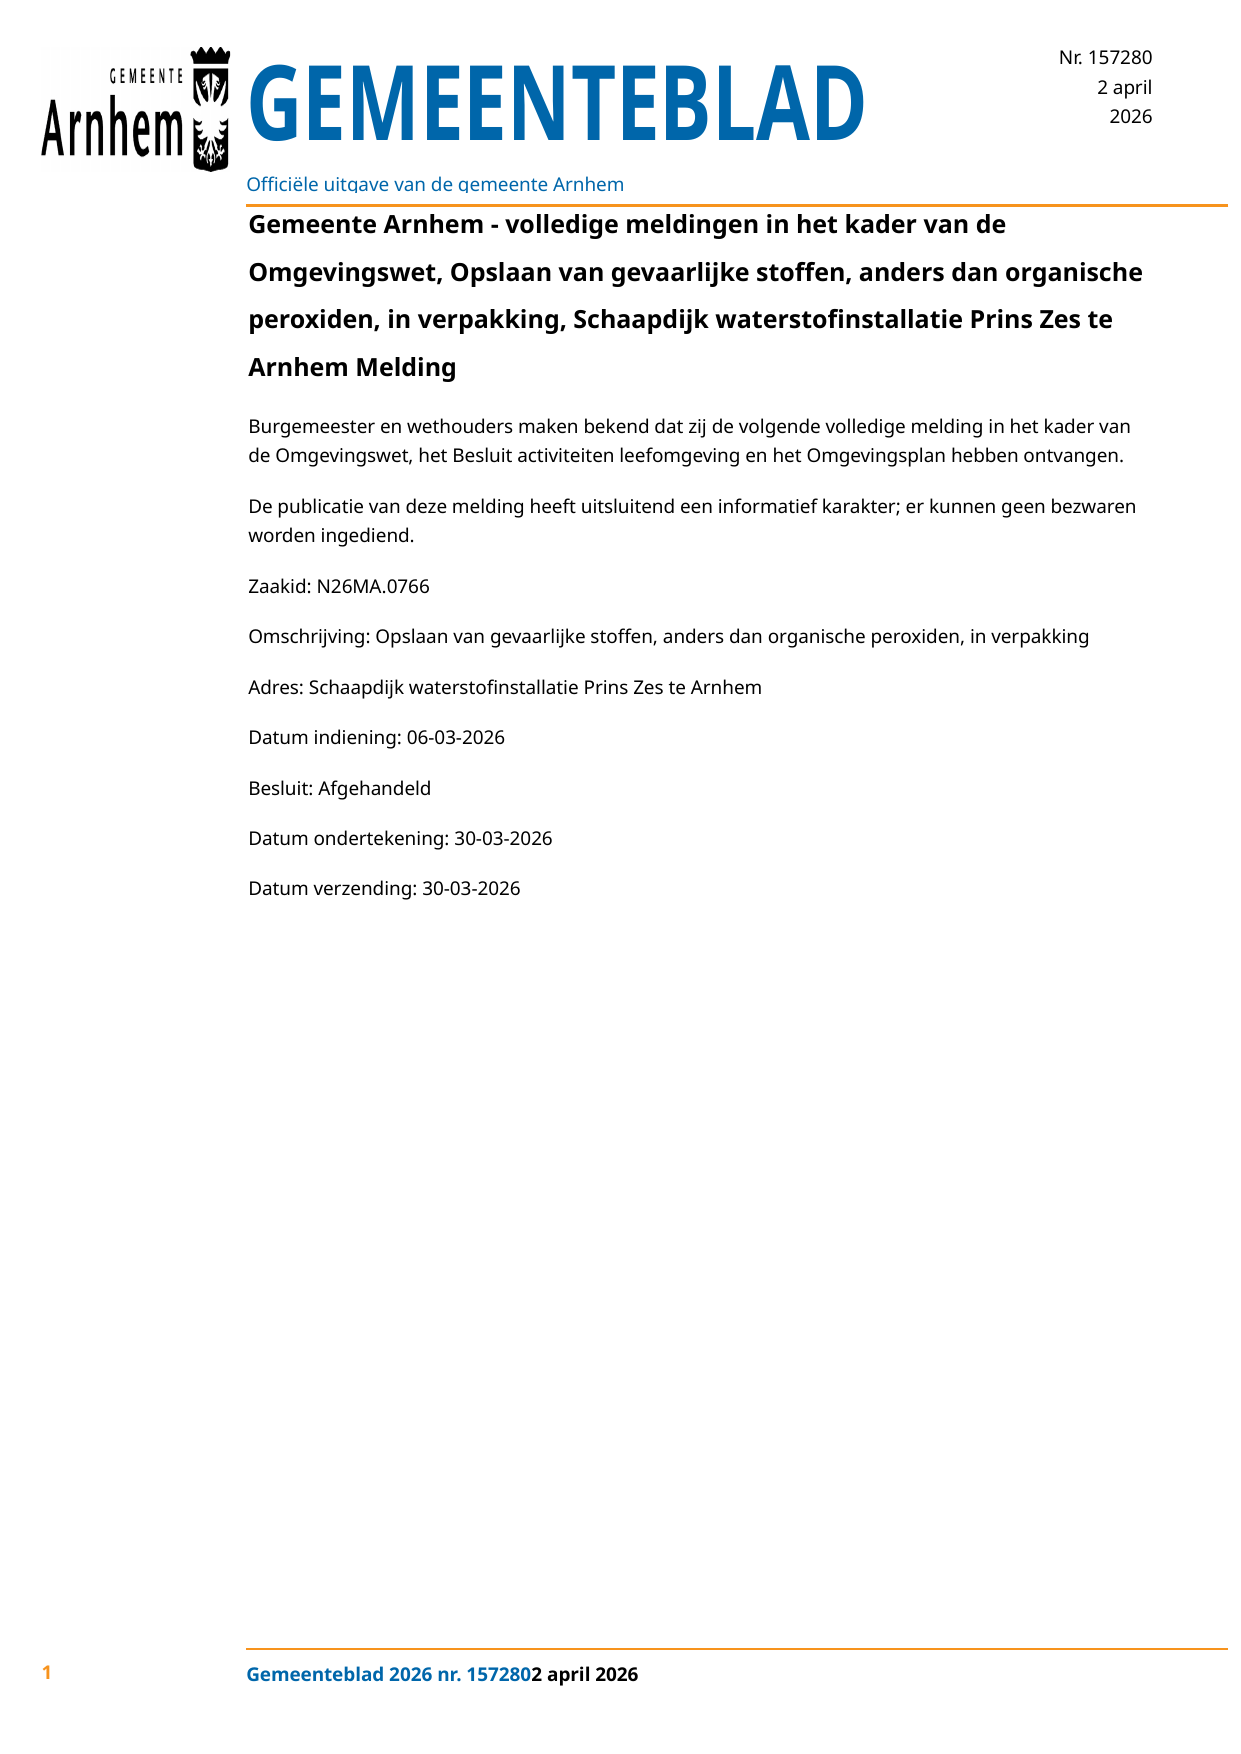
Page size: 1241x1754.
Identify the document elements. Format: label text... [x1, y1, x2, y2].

text Omschrijving: Opslaan van gevaarlijke stoffen, anders dan organische peroxiden, in verpakking [248, 623, 1152, 649]
text Gemeente Arnhem - volledige meldingen in het kader van de Omgevingswet, Opslaan van gevaarlijke stoffen, anders dan organische peroxiden, in verpakking, Schaapdijk waterstofinstallatie Prins Zes te Arnhem Melding [248, 207, 1152, 384]
text Datum indiening: 06-03-2026 [248, 724, 1152, 750]
text Adres: Schaapdijk waterstofinstallatie Prins Zes te Arnhem [248, 674, 1152, 700]
text Burgemeester en wethouders maken bekend dat zij de volgende volledige melding in het kader van de Omgevingswet, het Besluit activiteiten leefomgeving en het Omgevingsplan hebben ontvangen. [248, 413, 1152, 468]
text Zaakid: N26MA.0766 [248, 573, 1152, 599]
text Datum verzending: 30-03-2026 [248, 876, 1152, 901]
text Datum ondertekening: 30-03-2026 [248, 825, 1152, 851]
text Besluit: Afgehandeld [248, 775, 1152, 801]
text De publicatie van deze melding heeft uitsluitend een informatief karakter; er kunnen geen bezwaren worden ingediend. [248, 493, 1152, 548]
picture [41, 47, 231, 172]
